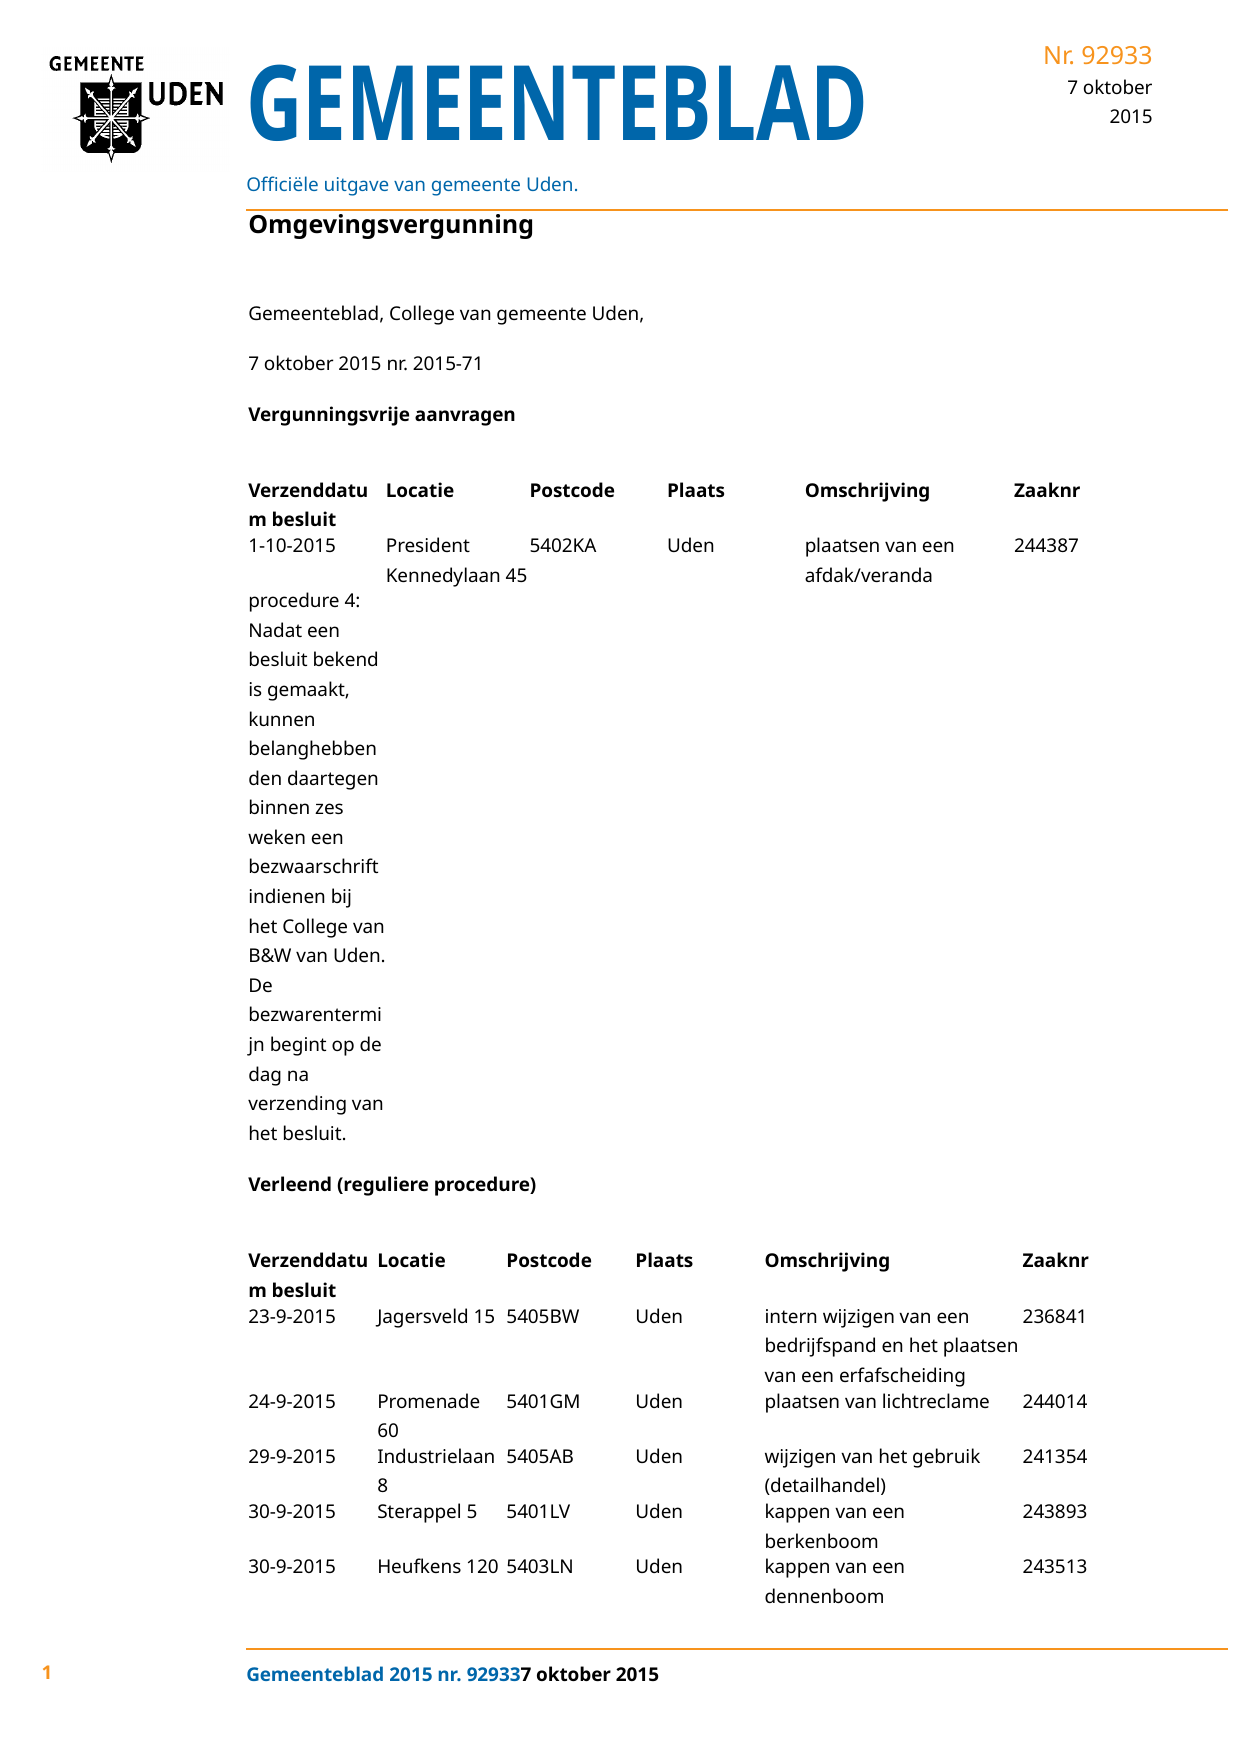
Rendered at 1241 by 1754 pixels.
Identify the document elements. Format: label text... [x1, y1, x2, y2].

text Omgevingsvergunning [248, 211, 1152, 241]
table_cell Uden [635, 1499, 764, 1554]
table_cell Industrielaan 8 [377, 1443, 506, 1498]
table_cell 1-10-2015 [248, 532, 386, 587]
table_cell Uden [667, 532, 804, 587]
table_cell procedure 4: Nadat een besluit bekend is gemaakt, kunnen belanghebbenden daartegen binnen zes weken een bezwaarschrift indienen bij het College van B&W van Uden. De bezwarentermijn begint op de dag na verzending van het besluit. [248, 588, 386, 1146]
text Verleend (reguliere procedure) [248, 1171, 1152, 1197]
text Vergunningsvrije aanvragen [248, 401, 1152, 426]
table_cell 30-9-2015 [248, 1499, 377, 1554]
table_header Zaaknr [1014, 477, 1152, 532]
table_header Verzenddatum besluit [248, 477, 386, 532]
table_cell kappen van een dennenboom [764, 1554, 1022, 1609]
table_cell 243893 [1023, 1499, 1152, 1554]
table_cell Uden [635, 1388, 764, 1443]
text Gemeenteblad, College van gemeente Uden, [248, 300, 1152, 326]
table_cell Uden [635, 1554, 764, 1609]
table_cell intern wijzigen van een bedrijfspand en het plaatsen van een erfafscheiding [764, 1303, 1022, 1388]
table_cell 5401GM [506, 1388, 635, 1443]
table_header Omschrijving [764, 1248, 1022, 1303]
table_header Postcode [529, 477, 667, 532]
table_cell Jagersveld 15 [377, 1303, 506, 1388]
table_header Omschrijving [805, 477, 1014, 532]
table_cell 5402KA [529, 532, 667, 587]
table_header Zaaknr [1023, 1248, 1152, 1303]
table_cell plaatsen van lichtreclame [764, 1388, 1022, 1443]
table_cell Promenade 60 [377, 1388, 506, 1443]
table_cell 23-9-2015 [248, 1303, 377, 1388]
table_cell Uden [635, 1443, 764, 1498]
picture [41, 47, 231, 172]
text 7 oktober 2015 nr. 2015-71 [248, 350, 1152, 376]
table_cell 5405BW [506, 1303, 635, 1388]
table_cell 5403LN [506, 1554, 635, 1609]
table_header Plaats [635, 1248, 764, 1303]
table_cell 24-9-2015 [248, 1388, 377, 1443]
table_cell 243513 [1023, 1554, 1152, 1609]
table_cell 5401LV [506, 1499, 635, 1554]
table_header Plaats [667, 477, 804, 532]
table_cell 29-9-2015 [248, 1443, 377, 1498]
table_header Postcode [506, 1248, 635, 1303]
table_cell Uden [635, 1303, 764, 1388]
table_cell Heufkens 120 [377, 1554, 506, 1609]
table_header Locatie [377, 1248, 506, 1303]
table_cell 244387 [1014, 532, 1152, 587]
table_cell kappen van een berkenboom [764, 1499, 1022, 1554]
table_cell plaatsen van een afdak/veranda [805, 532, 1014, 587]
table_cell 5405AB [506, 1443, 635, 1498]
table_cell 244014 [1023, 1388, 1152, 1443]
table_cell 241354 [1023, 1443, 1152, 1498]
table_header Locatie [386, 477, 529, 532]
table_header Verzenddatum besluit [248, 1248, 377, 1303]
table_cell 30-9-2015 [248, 1554, 377, 1609]
table_cell 236841 [1023, 1303, 1152, 1388]
table_cell wijzigen van het gebruik (detailhandel) [764, 1443, 1022, 1498]
table_cell President Kennedylaan 45 [386, 532, 529, 587]
table_cell Sterappel 5 [377, 1499, 506, 1554]
